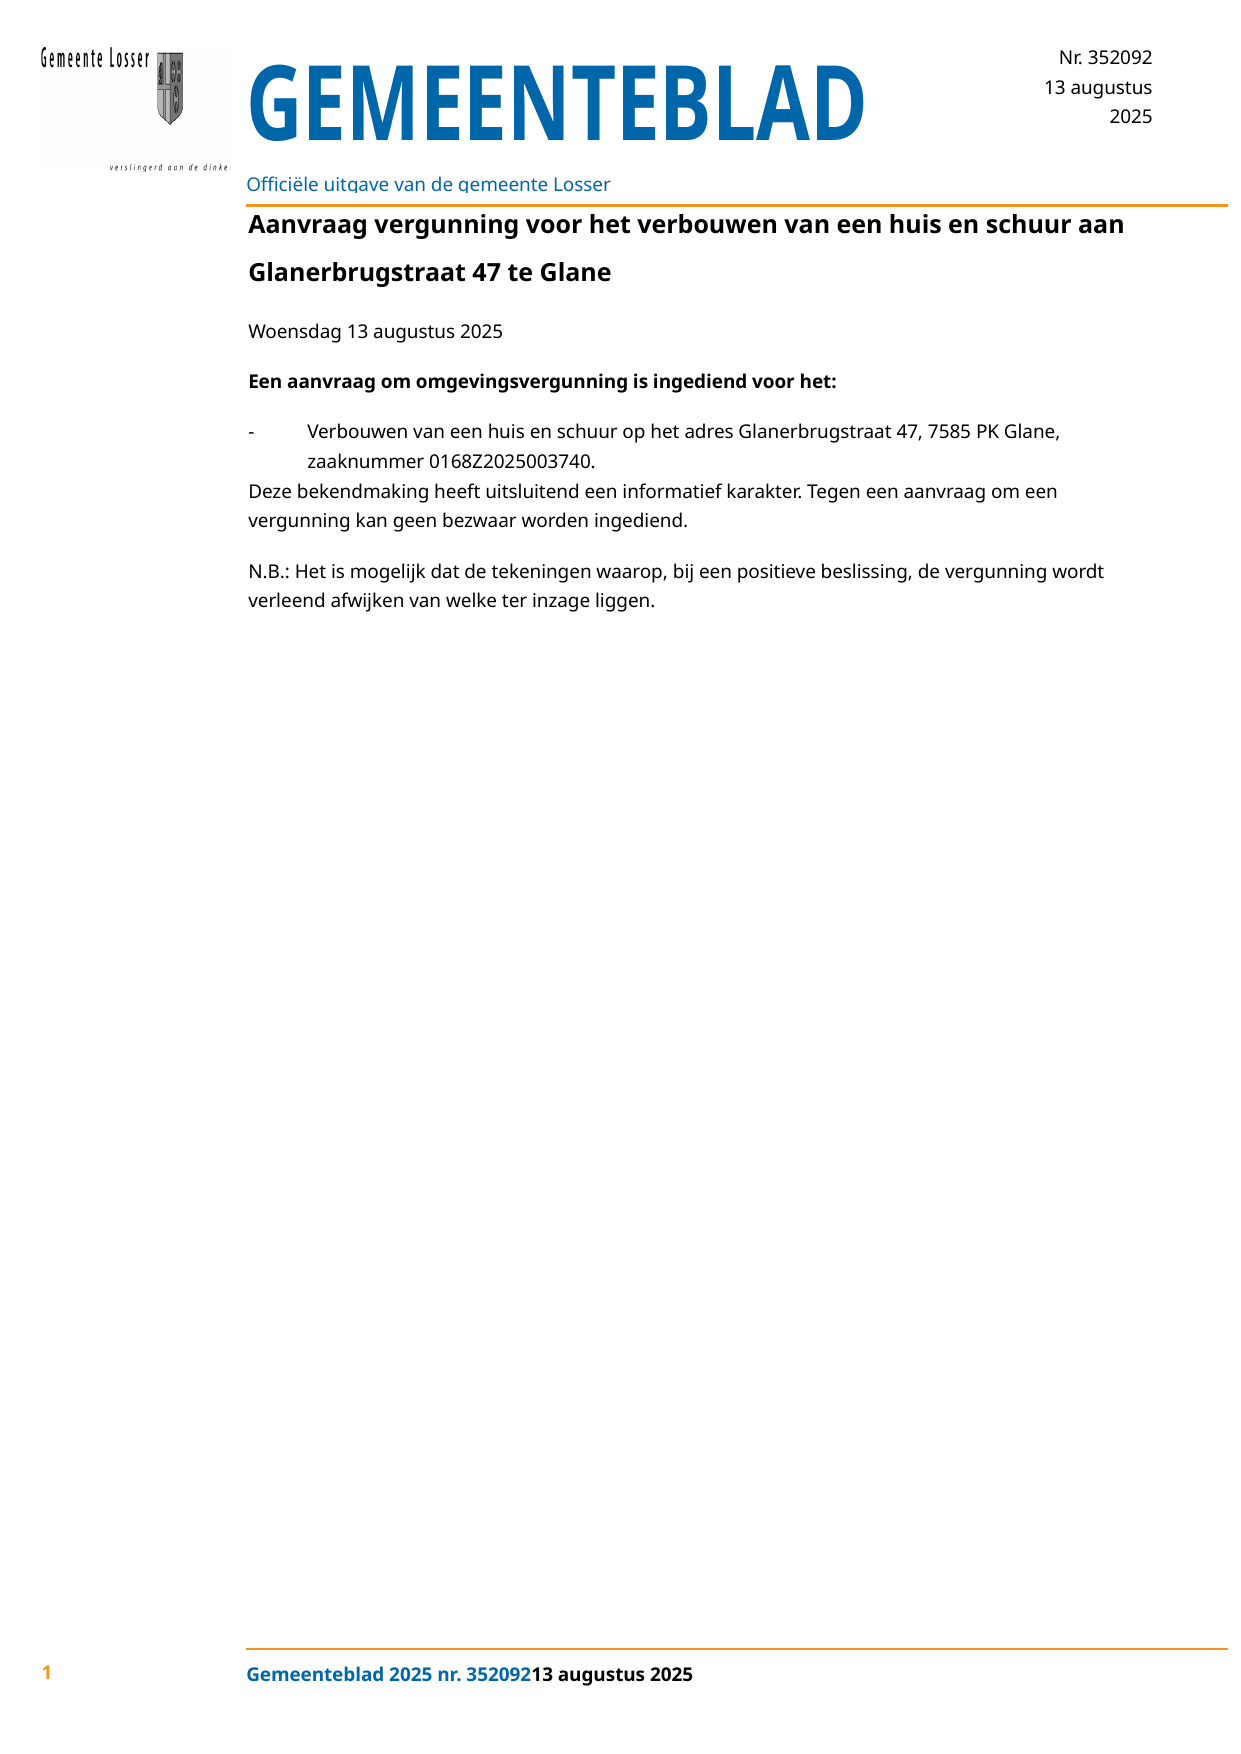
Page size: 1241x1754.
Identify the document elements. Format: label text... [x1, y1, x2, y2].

picture [41, 47, 231, 172]
text Woensdag 13 augustus 2025 [248, 318, 1152, 344]
list Verbouwen van een huis en schuur op het adres Glanerbrugstraat 47, 7585 PK Glane, zaaknummer 0168Z2025003740. [248, 419, 1152, 474]
text Deze bekendmaking heeft uitsluitend een informatief karakter. Tegen een aanvraag om een vergunning kan geen bezwaar worden ingediend. [248, 478, 1152, 533]
text N.B.: Het is mogelijk dat de tekeningen waarop, bij een positieve beslissing, de vergunning wordt verleend afwijken van welke ter inzage liggen. [248, 558, 1152, 613]
text Aanvraag vergunning voor het verbouwen van een huis en schuur aan Glanerbrugstraat 47 te Glane [248, 207, 1152, 288]
text Een aanvraag om omgevingsvergunning is ingediend voor het: [248, 368, 1152, 394]
